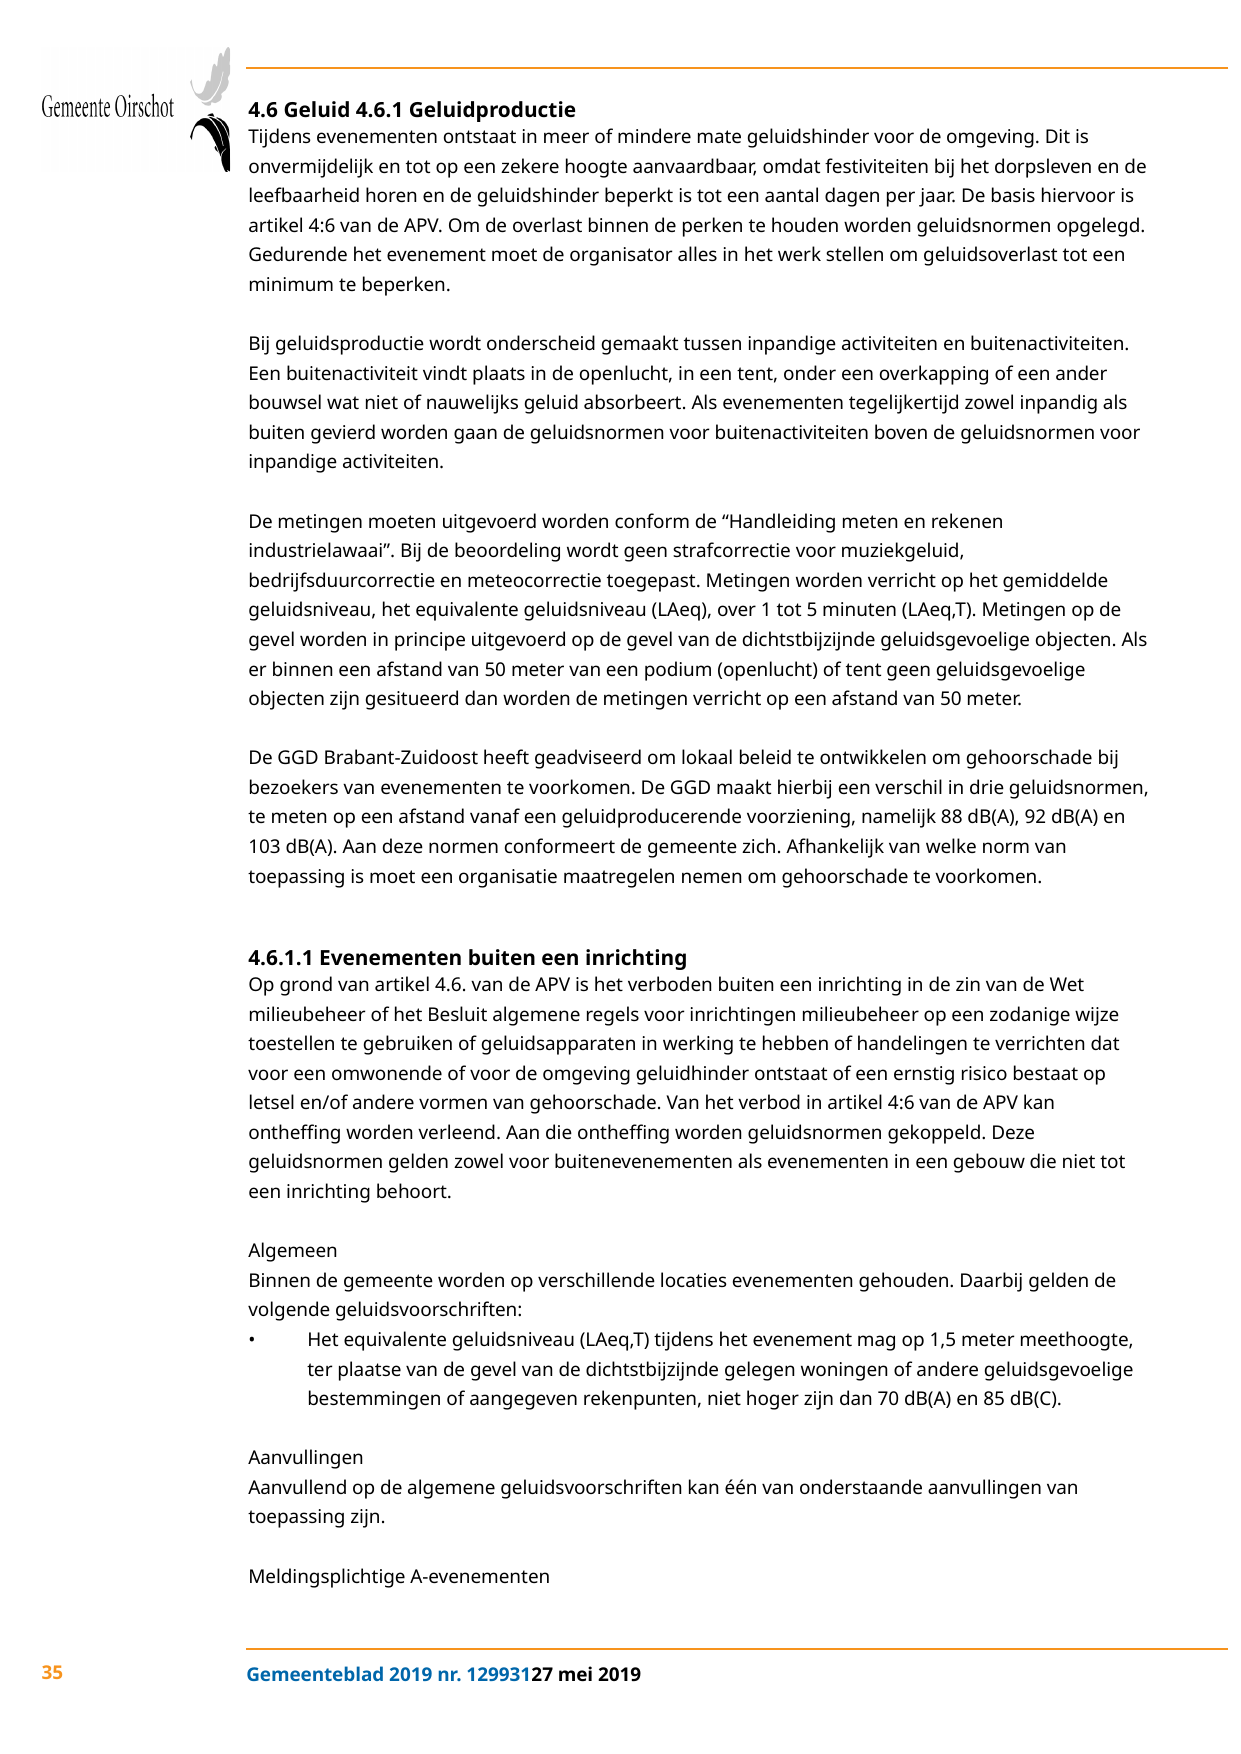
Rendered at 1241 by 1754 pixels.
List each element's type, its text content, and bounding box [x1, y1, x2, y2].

text Algemeen [248, 1237, 1152, 1263]
text Bij geluidsproductie wordt onderscheid gemaakt tussen inpandige activiteiten en buitenactiviteiten. Een buitenactiviteit vindt plaats in de openlucht, in een tent, onder een overkapping of een ander bouwsel wat niet of nauwelijks geluid absorbeert. Als evenementen tegelijkertijd zowel inpandig als buiten gevierd worden gaan de geluidsnormen voor buitenactiviteiten boven de geluidsnormen voor inpandige activiteiten. [248, 330, 1152, 474]
text De metingen moeten uitgevoerd worden conform de “Handleiding meten en rekenen industrielawaai”. Bij de beoordeling wordt geen strafcorrectie voor muziekgeluid, bedrijfsduurcorrectie en meteocorrectie toegepast. Metingen worden verricht op het gemiddelde geluidsniveau, het equivalente geluidsniveau (LAeq), over 1 tot 5 minuten (LAeq,T). Metingen op de gevel worden in principe uitgevoerd op de gevel van de dichtstbijzijnde geluidsgevoelige objecten. Als er binnen een afstand van 50 meter van een podium (openlucht) of tent geen geluidsgevoelige objecten zijn gesitueerd dan worden de metingen verricht op een afstand van 50 meter. [248, 508, 1152, 711]
text Aanvullingen [248, 1444, 1152, 1470]
text Binnen de gemeente worden op verschillende locaties evenementen gehouden. Daarbij gelden de volgende geluidsvoorschriften: [248, 1267, 1152, 1322]
text Meldingsplichtige A-evenementen [248, 1563, 1152, 1589]
text Tijdens evenementen ontstaat in meer of mindere mate geluidshinder voor de omgeving. Dit is onvermijdelijk en tot op een zekere hoogte aanvaardbaar, omdat festiviteiten bij het dorpsleven en de leefbaarheid horen en de geluidshinder beperkt is tot een aantal dagen per jaar. De basis hiervoor is artikel 4:6 van de APV. Om de overlast binnen de perken te houden worden geluidsnormen opgelegd. Gedurende het evenement moet de organisator alles in het werk stellen om geluidsoverlast tot een minimum te beperken. [248, 123, 1152, 297]
text Op grond van artikel 4.6. van de APV is het verboden buiten een inrichting in de zin van de Wet milieubeheer of het Besluit algemene regels voor inrichtingen milieubeheer op een zodanige wijze toestellen te gebruiken of geluidsapparaten in werking te hebben of handelingen te verrichten dat voor een omwonende of voor de omgeving geluidhinder ontstaat of een ernstig risico bestaat op letsel en/of andere vormen van gehoorschade. Van het verbod in artikel 4:6 van de APV kan ontheffing worden verleend. Aan die ontheffing worden geluidsnormen gekoppeld. Deze geluidsnormen gelden zowel voor buitenevenementen als evenementen in een gebouw die niet tot een inrichting behoort. [248, 971, 1152, 1204]
picture [41, 47, 231, 172]
text 4.6.1.1 Evenementen buiten een inrichting [248, 943, 1152, 971]
text De GGD Brabant-Zuidoost heeft geadviseerd om lokaal beleid te ontwikkelen om gehoorschade bij bezoekers van evenementen te voorkomen. De GGD maakt hierbij een verschil in drie geluidsnormen, te meten op een afstand vanaf een geluidproducerende voorziening, namelijk 88 dB(A), 92 dB(A) en 103 dB(A). Aan deze normen conformeert de gemeente zich. Afhankelijk van welke norm van toepassing is moet een organisatie maatregelen nemen om gehoorschade te voorkomen. [248, 744, 1152, 888]
text 4.6 Geluid 4.6.1 Geluidproductie [248, 95, 1152, 123]
list Het equivalente geluidsniveau (LAeq,T) tijdens het evenement mag op 1,5 meter meethoogte, ter plaatse van de gevel van de dichtstbijzijnde gelegen woningen of andere geluidsgevoelige bestemmingen of aangegeven rekenpunten, niet hoger zijn dan 70 dB(A) en 85 dB(C). [248, 1326, 1152, 1411]
text Aanvullend op de algemene geluidsvoorschriften kan één van onderstaande aanvullingen van toepassing zijn. [248, 1474, 1152, 1529]
